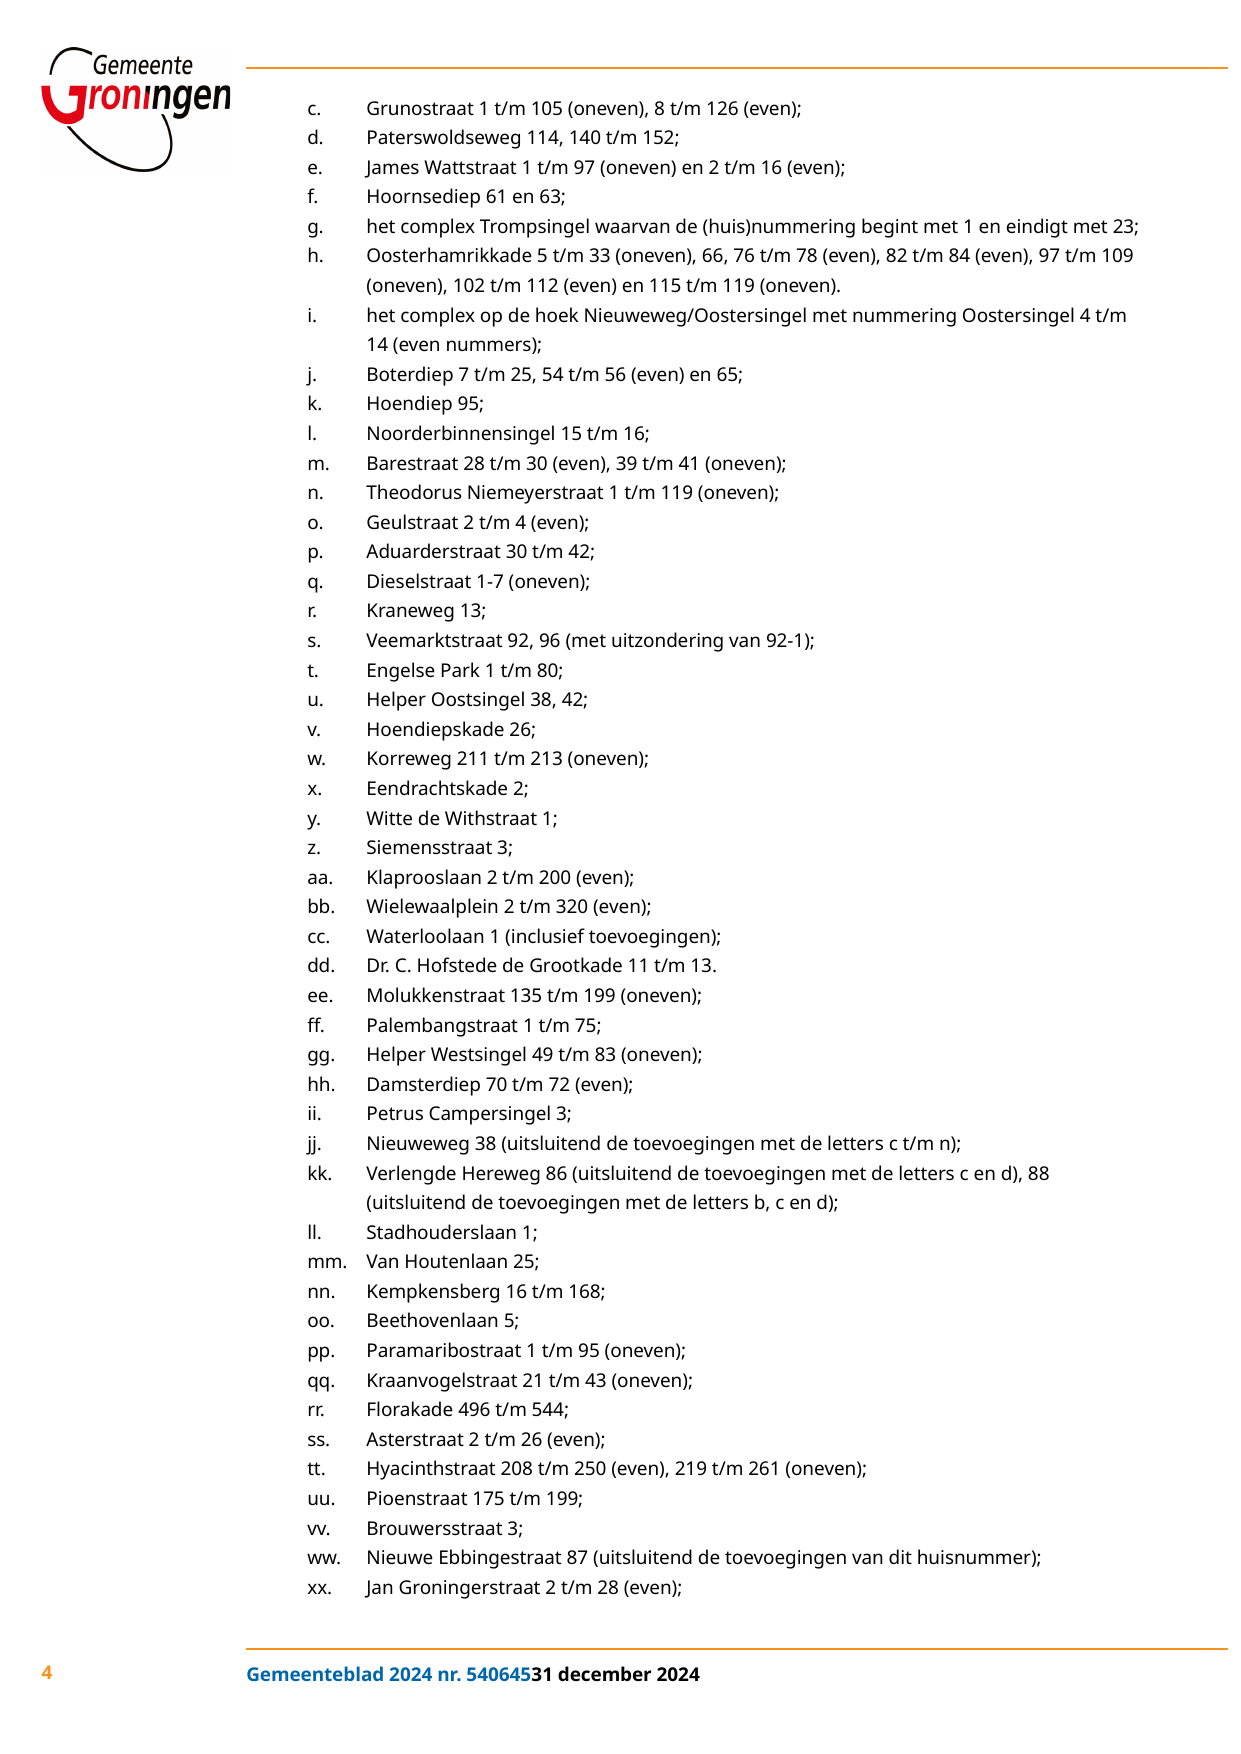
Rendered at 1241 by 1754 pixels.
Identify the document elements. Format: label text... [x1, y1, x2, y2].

list Eendrachtskade 2; [307, 775, 1152, 801]
picture [41, 47, 231, 172]
list Veemarktstraat 92, 96 (met uitzondering van 92-1); [307, 627, 1152, 653]
list Kraneweg 13; [307, 598, 1152, 623]
list Hoornsediep 61 en 63; [307, 183, 1152, 209]
list Hoendiep 95; [307, 391, 1152, 416]
list Stadhouderslaan 1; [307, 1219, 1152, 1245]
list Petrus Campersingel 3; [307, 1101, 1152, 1126]
list Palembangstraat 1 t/m 75; [307, 1012, 1152, 1038]
list Siemensstraat 3; [307, 834, 1152, 860]
list Nieuweweg 38 (uitsluitend de toevoegingen met de letters c t/m n); [307, 1130, 1152, 1156]
list Verlengde Hereweg 86 (uitsluitend de toevoegingen met de letters c en d), 88 (uitsluitend de toevoegingen met de letters b, c en d); [307, 1160, 1152, 1215]
list Asterstraat 2 t/m 26 (even); [307, 1426, 1152, 1452]
list Nieuwe Ebbingestraat 87 (uitsluitend de toevoegingen van dit huisnummer); [307, 1544, 1152, 1570]
list Damsterdiep 70 t/m 72 (even); [307, 1071, 1152, 1097]
list Florakade 496 t/m 544; [307, 1396, 1152, 1422]
list Grunostraat 1 t/m 105 (oneven), 8 t/m 126 (even); [307, 95, 1152, 121]
list Waterloolaan 1 (inclusief toevoegingen); [307, 923, 1152, 949]
list Brouwersstraat 3; [307, 1515, 1152, 1541]
list Wielewaalplein 2 t/m 320 (even); [307, 893, 1152, 919]
list Paterswoldseweg 114, 140 t/m 152; [307, 124, 1152, 150]
list het complex Trompsingel waarvan de (huis)nummering begint met 1 en eindigt met 23; [307, 213, 1152, 239]
list Hyacinthstraat 208 t/m 250 (even), 219 t/m 261 (oneven); [307, 1456, 1152, 1481]
list Beethovenlaan 5; [307, 1308, 1152, 1333]
list Hoendiepskade 26; [307, 716, 1152, 742]
list Witte de Withstraat 1; [307, 805, 1152, 831]
list Korreweg 211 t/m 213 (oneven); [307, 746, 1152, 771]
list Oosterhamrikkade 5 t/m 33 (oneven), 66, 76 t/m 78 (even), 82 t/m 84 (even), 97 t/m 109 (oneven), 102 t/m 112 (even) en 115 t/m 119 (oneven). [307, 243, 1152, 298]
list Aduarderstraat 30 t/m 42; [307, 538, 1152, 564]
list Helper Oostsingel 38, 42; [307, 686, 1152, 712]
list Noorderbinnensingel 15 t/m 16; [307, 420, 1152, 446]
list Molukkenstraat 135 t/m 199 (oneven); [307, 982, 1152, 1008]
list Pioenstraat 175 t/m 199; [307, 1485, 1152, 1511]
list Paramaribostraat 1 t/m 95 (oneven); [307, 1337, 1152, 1363]
list James Wattstraat 1 t/m 97 (oneven) en 2 t/m 16 (even); [307, 154, 1152, 180]
list Kraanvogelstraat 21 t/m 43 (oneven); [307, 1367, 1152, 1393]
list Klaprooslaan 2 t/m 200 (even); [307, 864, 1152, 890]
list Dr. C. Hofstede de Grootkade 11 t/m 13. [307, 953, 1152, 978]
list het complex op de hoek Nieuweweg/Oostersingel met nummering Oostersingel 4 t/m 14 (even nummers); [307, 302, 1152, 357]
list Helper Westsingel 49 t/m 83 (oneven); [307, 1041, 1152, 1067]
list Geulstraat 2 t/m 4 (even); [307, 509, 1152, 535]
list Dieselstraat 1-7 (oneven); [307, 568, 1152, 594]
list Boterdiep 7 t/m 25, 54 t/m 56 (even) en 65; [307, 361, 1152, 387]
list Jan Groningerstraat 2 t/m 28 (even); [307, 1574, 1152, 1600]
list Van Houtenlaan 25; [307, 1248, 1152, 1274]
list Theodorus Niemeyerstraat 1 t/m 119 (oneven); [307, 479, 1152, 505]
list Barestraat 28 t/m 30 (even), 39 t/m 41 (oneven); [307, 450, 1152, 476]
list Engelse Park 1 t/m 80; [307, 657, 1152, 683]
list Kempkensberg 16 t/m 168; [307, 1278, 1152, 1304]
